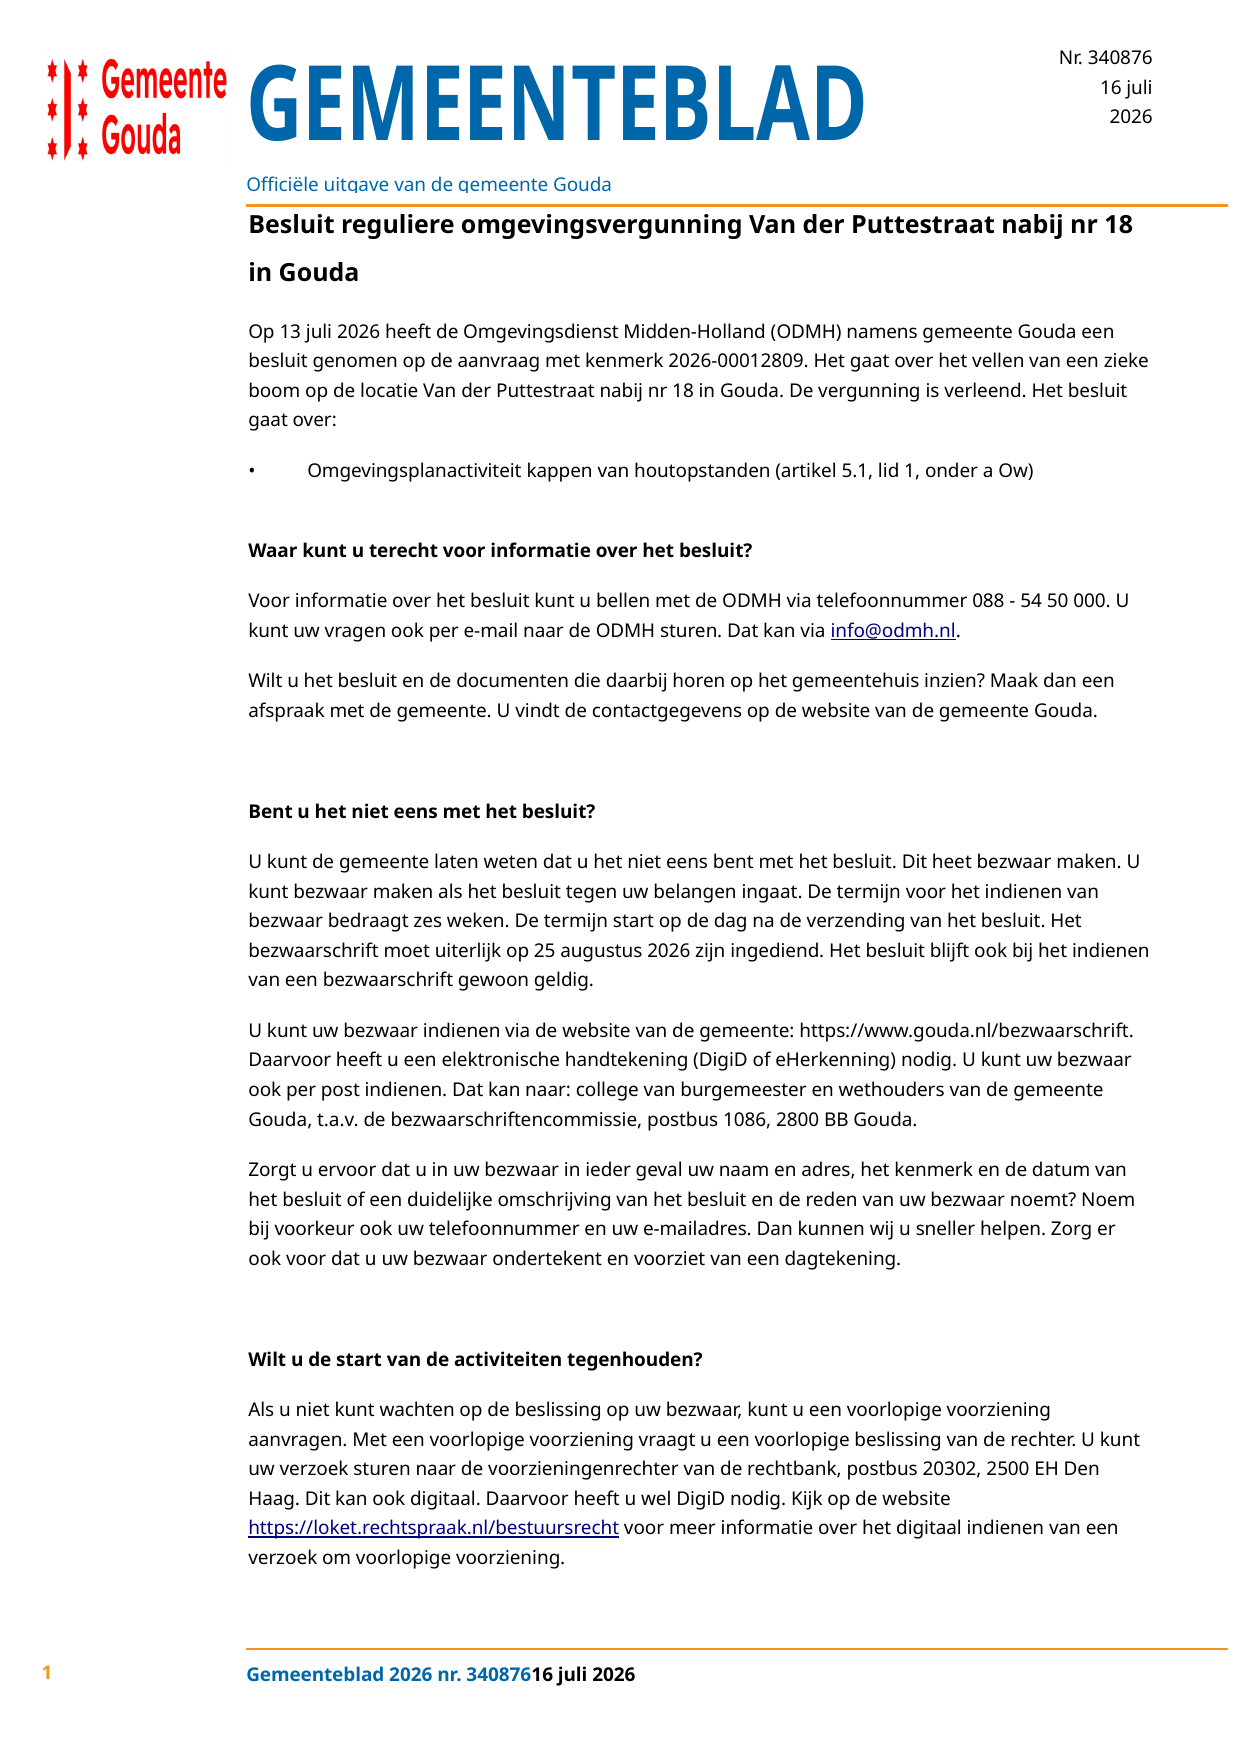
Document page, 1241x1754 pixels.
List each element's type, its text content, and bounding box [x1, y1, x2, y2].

text Wilt u het besluit en de documenten die daarbij horen op het gemeentehuis inzien? Maak dan een afspraak met de gemeente. U vindt de contactgegevens op de website van de gemeente Gouda. [248, 667, 1152, 723]
text Op 13 juli 2026 heeft de Omgevingsdienst Midden-Holland (ODMH) namens gemeente Gouda een besluit genomen op de aanvraag met kenmerk 2026-00012809. Het gaat over het vellen van een zieke boom op de locatie Van der Puttestraat nabij nr 18 in Gouda. De vergunning is verleend. Het besluit gaat over: [248, 318, 1152, 432]
text Als u niet kunt wachten op de beslissing op uw bezwaar, kunt u een voorlopige voorziening aanvragen. Met een voorlopige voorziening vraagt u een voorlopige beslissing van de rechter. U kunt uw verzoek sturen naar de voorzieningenrechter van de rechtbank, postbus 20302, 2500 EH Den Haag. Dit kan ook digitaal. Daarvoor heeft u wel DigiD nodig. Kijk op de website https://loket.rechtspraak.nl/bestuursrecht voor meer informatie over het digitaal indienen van een verzoek om voorlopige voorziening. [248, 1396, 1152, 1570]
text Waar kunt u terecht voor informatie over het besluit? [248, 537, 1152, 563]
list Omgevingsplanactiviteit kappen van houtopstanden (artikel 5.1, lid 1, onder a Ow) [248, 457, 1152, 483]
text Besluit reguliere omgevingsvergunning Van der Puttestraat nabij nr 18 in Gouda [248, 207, 1152, 288]
text Bent u het niet eens met het besluit? [248, 798, 1152, 824]
text Zorgt u ervoor dat u in uw bezwaar in ieder geval uw naam en adres, het kenmerk en de datum van het besluit of een duidelijke omschrijving van het besluit en de reden van uw bezwaar noemt? Noem bij voorkeur ook uw telefoonnummer en uw e-mailadres. Dan kunnen wij u sneller helpen. Zorg er ook voor dat u uw bezwaar ondertekent en voorziet van een dagtekening. [248, 1156, 1152, 1271]
picture [41, 47, 231, 172]
text U kunt de gemeente laten weten dat u het niet eens bent met het besluit. Dit heet bezwaar maken. U kunt bezwaar maken als het besluit tegen uw belangen ingaat. De termijn voor het indienen van bezwaar bedraagt zes weken. De termijn start op de dag na de verzending van het besluit. Het bezwaarschrift moet uiterlijk op 25 augustus 2026 zijn ingediend. Het besluit blijft ook bij het indienen van een bezwaarschrift gewoon geldig. [248, 848, 1152, 992]
text Wilt u de start van de activiteiten tegenhouden? [248, 1346, 1152, 1372]
text Voor informatie over het besluit kunt u bellen met de ODMH via telefoonnummer 088 - 54 50 000. U kunt uw vragen ook per e-mail naar de ODMH sturen. Dat kan via info@odmh.nl. [248, 587, 1152, 643]
text U kunt uw bezwaar indienen via de website van de gemeente: https://www.gouda.nl/bezwaarschrift. Daarvoor heeft u een elektronische handtekening (DigiD of eHerkenning) nodig. U kunt uw bezwaar ook per post indienen. Dat kan naar: college van burgemeester en wethouders van de gemeente Gouda, t.a.v. de bezwaarschriftencommissie, postbus 1086, 2800 BB Gouda. [248, 1017, 1152, 1132]
